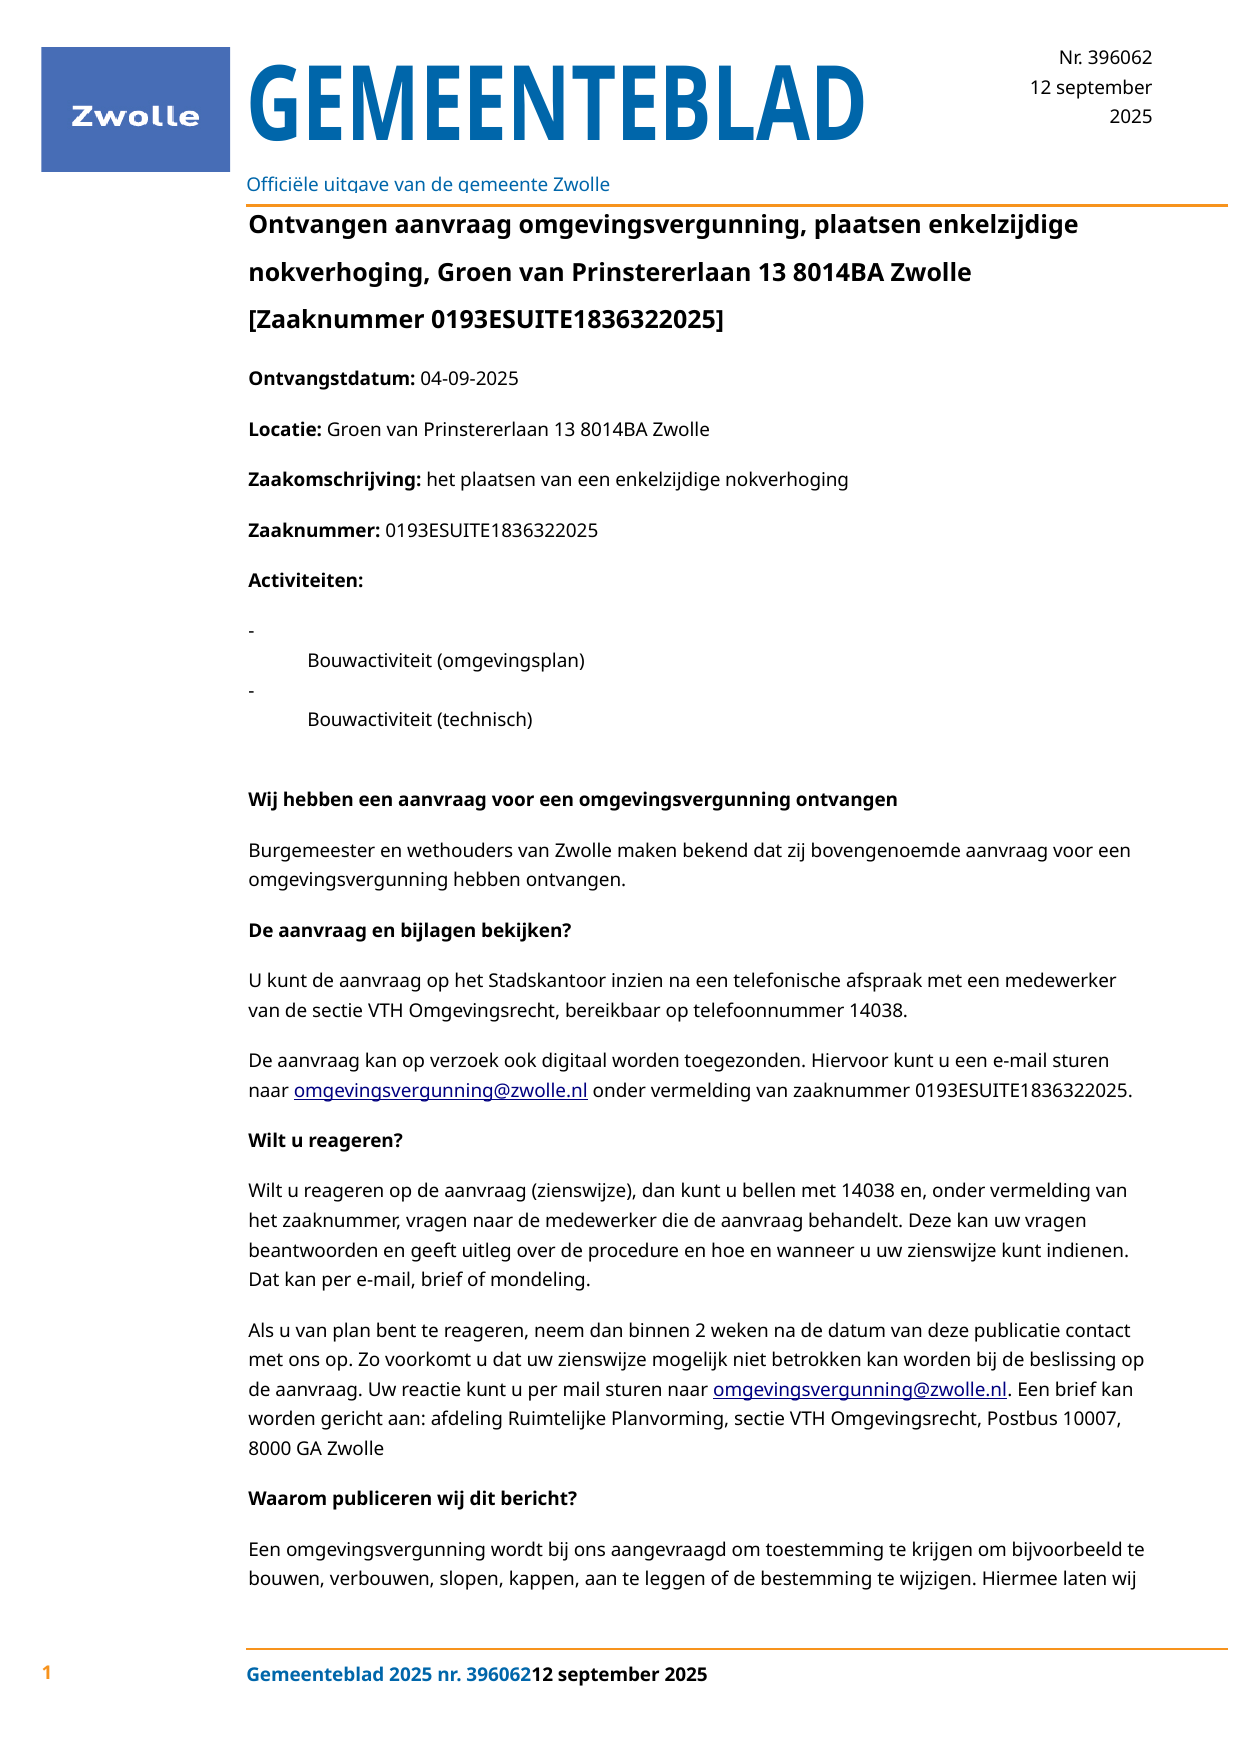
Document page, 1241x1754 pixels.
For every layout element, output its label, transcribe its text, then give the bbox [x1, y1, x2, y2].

list Bouwactiviteit (omgevingsplan) [248, 647, 1152, 673]
text Zaaknummer: 0193ESUITE1836322025 [248, 517, 1152, 542]
text U kunt de aanvraag op het Stadskantoor inzien na een telefonische afspraak met een medewerker van de sectie VTH Omgevingsrecht, bereikbaar op telefoonnummer 14038. [248, 967, 1152, 1022]
text Wij hebben een aanvraag voor een omgevingsvergunning ontvangen [248, 786, 1152, 812]
text Ontvangen aanvraag omgevingsvergunning, plaatsen enkelzijdige nokverhoging, Groen van Prinstererlaan 13 8014BA Zwolle [Zaaknummer 0193ESUITE1836322025] [248, 207, 1152, 336]
text Waarom publiceren wij dit bericht? [248, 1486, 1152, 1511]
list Bouwactiviteit (technisch) [248, 706, 1152, 732]
text Locatie: Groen van Prinstererlaan 13 8014BA Zwolle [248, 416, 1152, 442]
text Als u van plan bent te reageren, neem dan binnen 2 weken na de datum van deze publicatie contact met ons op. Zo voorkomt u dat uw zienswijze mogelijk niet betrokken kan worden bij de beslissing op de aanvraag. Uw reactie kunt u per mail sturen naar omgevingsvergunning@zwolle.nl. Een brief kan worden gericht aan: afdeling Ruimtelijke Planvorming, sectie VTH Omgevingsrecht, Postbus 10007, 8000 GA Zwolle [248, 1317, 1152, 1461]
text De aanvraag en bijlagen bekijken? [248, 917, 1152, 942]
text De aanvraag kan op verzoek ook digitaal worden toegezonden. Hiervoor kunt u een e-mail sturen naar omgevingsvergunning@zwolle.nl onder vermelding van zaaknummer 0193ESUITE1836322025. [248, 1047, 1152, 1102]
picture [41, 47, 231, 172]
text Wilt u reageren? [248, 1127, 1152, 1153]
text Zaakomschrijving: het plaatsen van een enkelzijdige nokverhoging [248, 466, 1152, 492]
text Activiteiten: [248, 567, 1152, 593]
text Een omgevingsvergunning wordt bij ons aangevraagd om toestemming te krijgen om bijvoorbeeld te bouwen, verbouwen, slopen, kappen, aan te leggen of de bestemming te wijzigen. Hiermee laten wij [248, 1536, 1152, 1591]
text Burgemeester en wethouders van Zwolle maken bekend dat zij bovengenoemde aanvraag voor een omgevingsvergunning hebben ontvangen. [248, 837, 1152, 892]
text Ontvangstdatum: 04-09-2025 [248, 366, 1152, 391]
text Wilt u reageren op de aanvraag (zienswijze), dan kunt u bellen met 14038 en, onder vermelding van het zaaknummer, vragen naar de medewerker die de aanvraag behandelt. Deze kan uw vragen beantwoorden en geeft uitleg over de procedure en hoe en wanneer u uw zienswijze kunt indienen. Dat kan per e-mail, brief of mondeling. [248, 1178, 1152, 1292]
